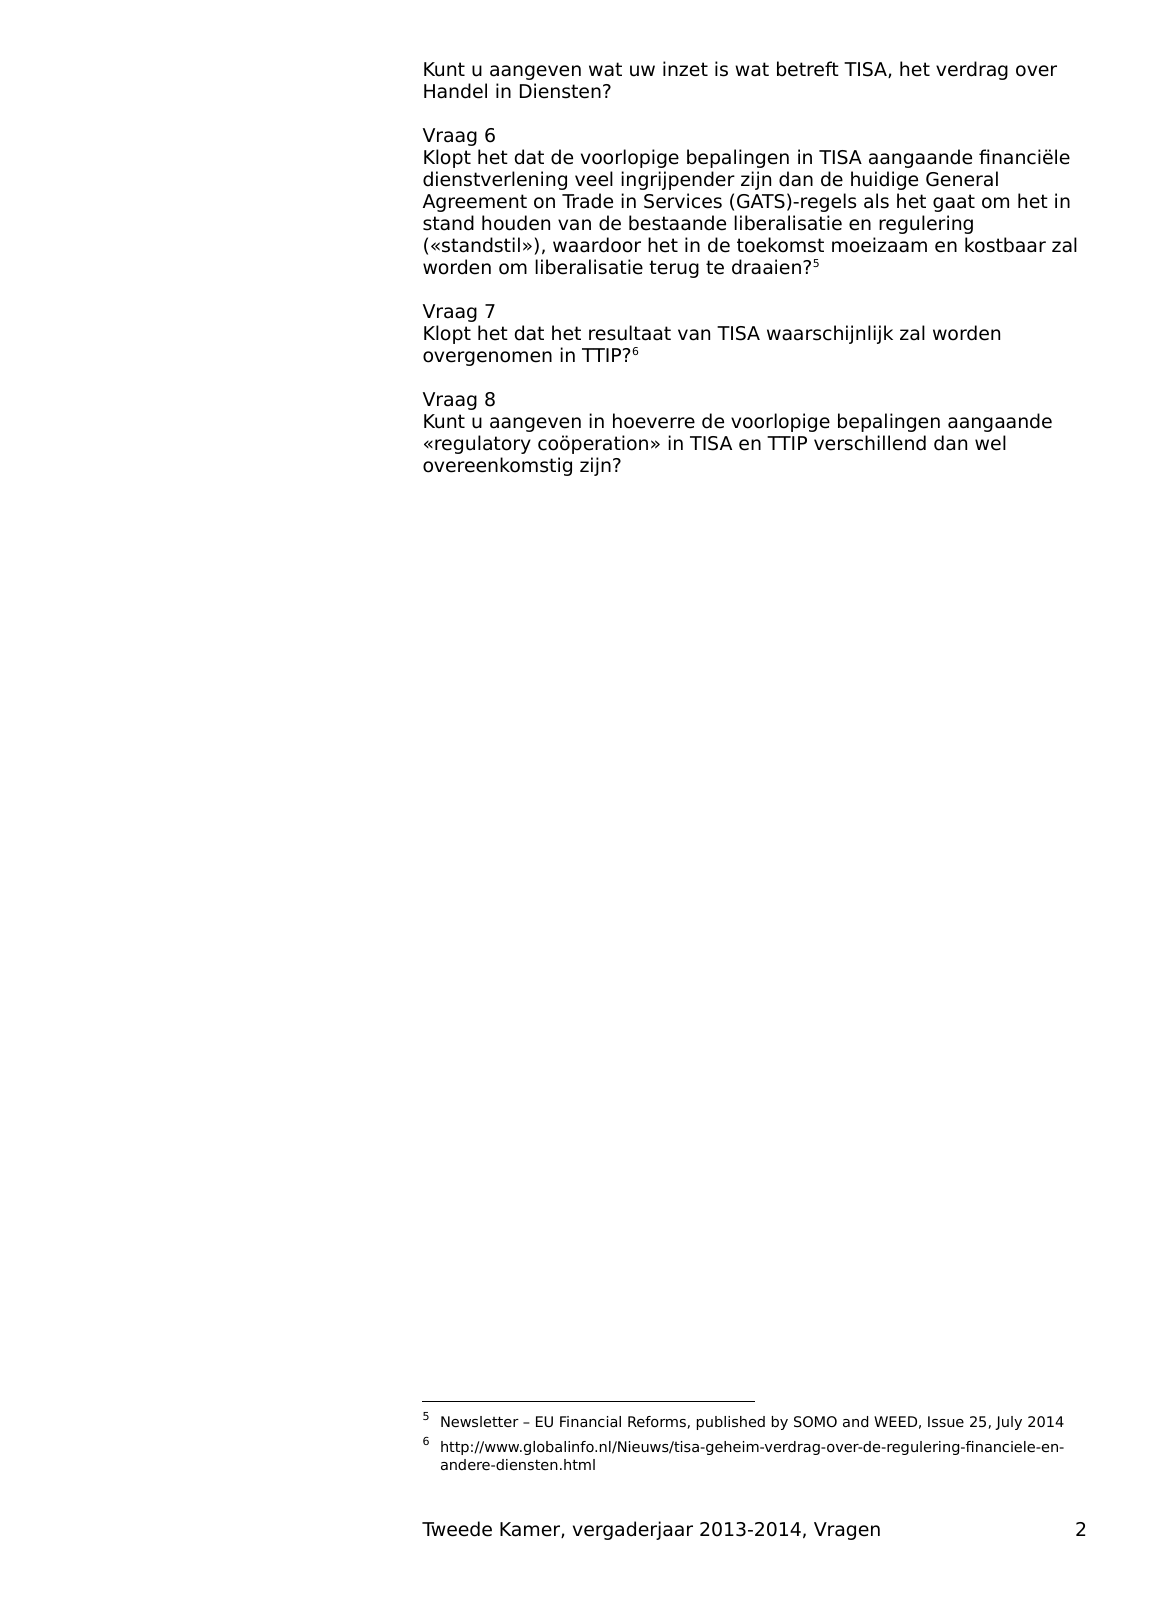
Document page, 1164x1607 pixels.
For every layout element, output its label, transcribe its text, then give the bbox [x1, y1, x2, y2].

text Vraag 6 [422, 125, 1087, 147]
text Kunt u aangeven in hoeverre de voorlopige bepalingen aangaande «regulatory coöperation» in TISA en TTIP verschillend dan wel overeenkomstig zijn? [422, 411, 1087, 477]
text Klopt het dat het resultaat van TISA waarschijnlijk zal worden overgenomen in TTIP? [422, 323, 1087, 367]
text http://www.globalinfo.nl/Nieuws/tisa-geheim-verdrag-over-de-regulering-financiele-en-andere-diensten.html [422, 1435, 1087, 1474]
text Newsletter – EU Financial Reforms, published by SOMO and WEED, Issue 25, July 2014 [422, 1410, 1087, 1432]
text Vraag 8 [422, 389, 1087, 411]
text Vraag 7 [422, 301, 1087, 323]
text Kunt u aangeven wat uw inzet is wat betreft TISA, het verdrag over Handel in Diensten? [422, 59, 1087, 103]
text Klopt het dat de voorlopige bepalingen in TISA aangaande financiële dienstverlening veel ingrijpender zijn dan de huidige General Agreement on Trade in Services (GATS)-regels als het gaat om het in stand houden van de bestaande liberalisatie en regulering («standstil»), waardoor het in de toekomst moeizaam en kostbaar zal worden om liberalisatie terug te draaien? [422, 147, 1087, 279]
